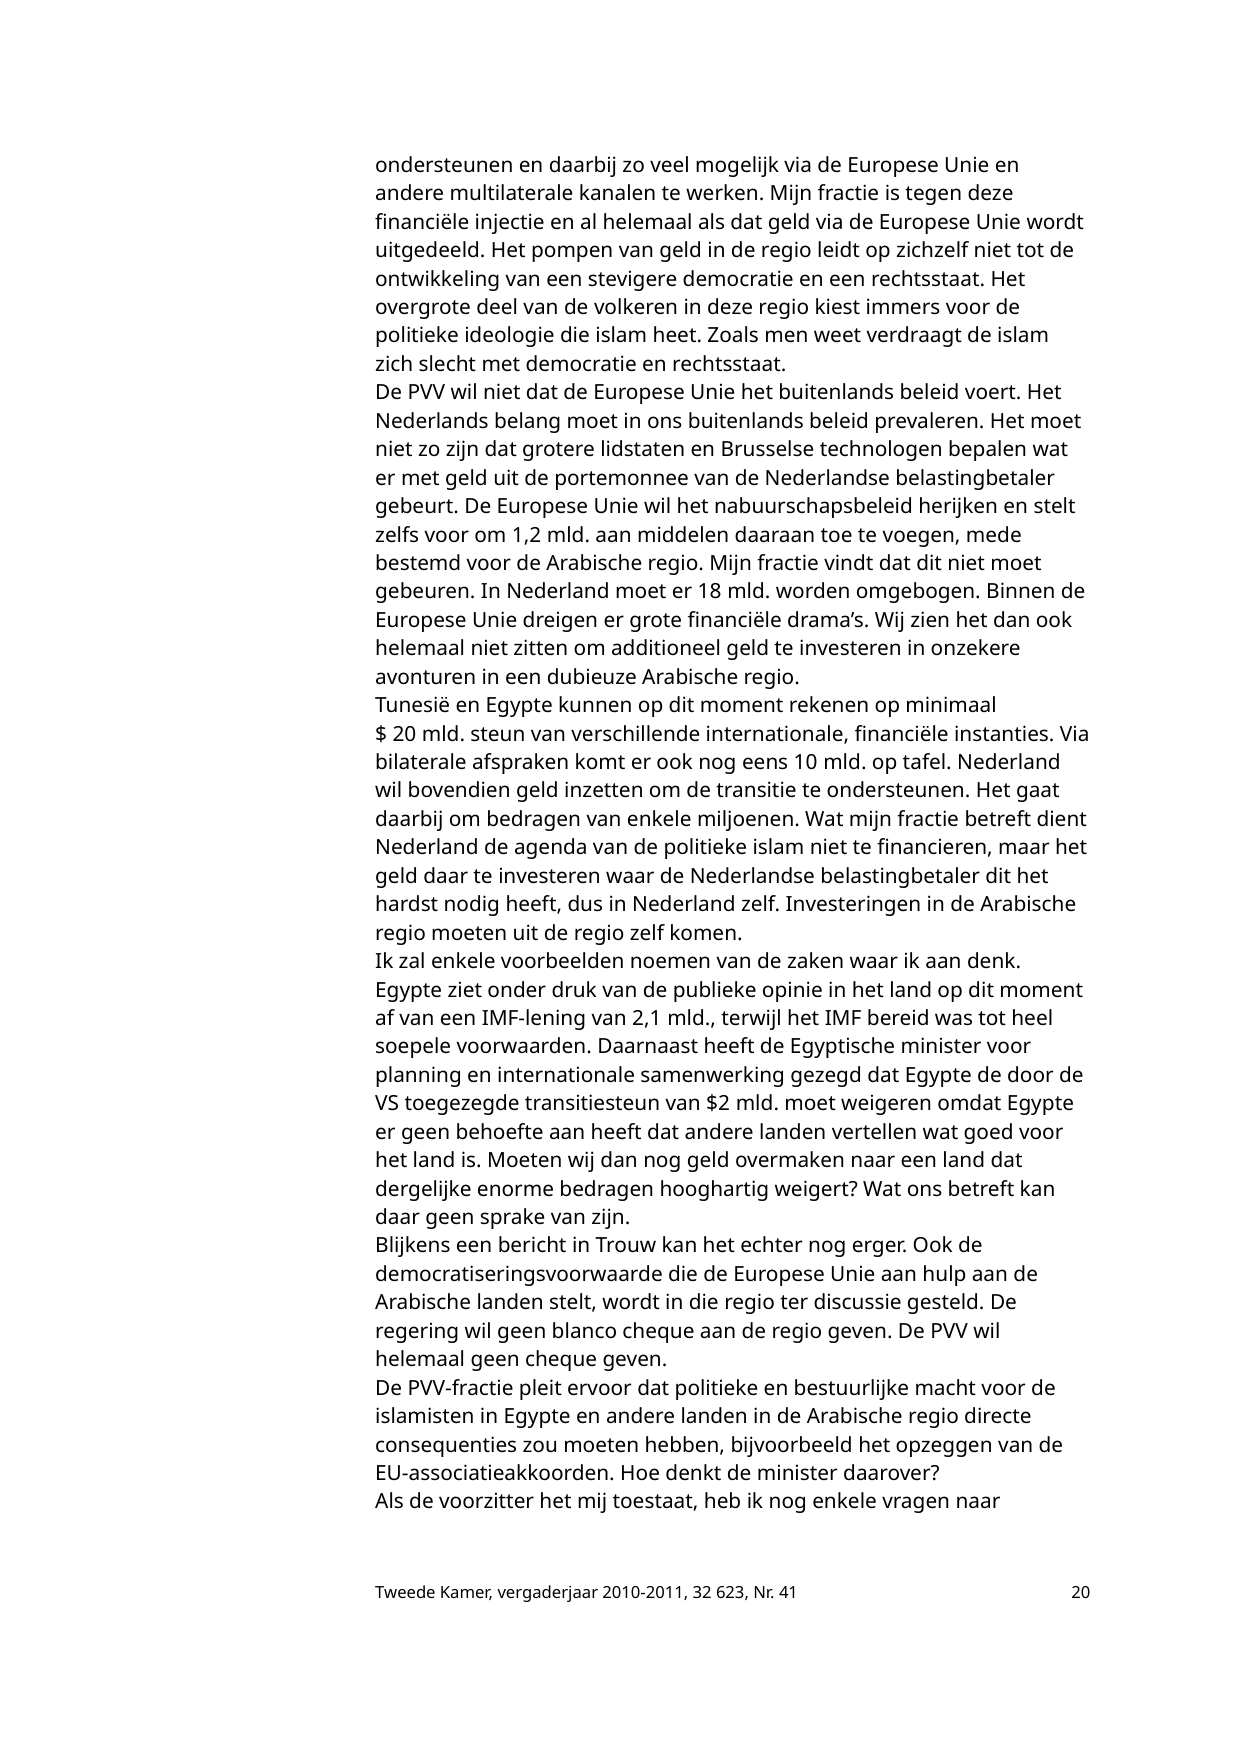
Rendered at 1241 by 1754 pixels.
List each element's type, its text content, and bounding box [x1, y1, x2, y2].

text Als de voorzitter het mij toestaat, heb ik nog enkele vragen naar [375, 1487, 1090, 1515]
text Ik zal enkele voorbeelden noemen van de zaken waar ik aan denk. Egypte ziet onder druk van de publieke opinie in het land op dit moment af van een IMF-lening van 2,1 mld., terwijl het IMF bereid was tot heel soepele voorwaarden. Daarnaast heeft de Egyptische minister voor planning en internationale samenwerking gezegd dat Egypte de door de VS toegezegde transitiesteun van $2 mld. moet weigeren omdat Egypte er geen behoefte aan heeft dat andere landen vertellen wat goed voor het land is. Moeten wij dan nog geld overmaken naar een land dat dergelijke enorme bedragen hooghartig weigert? Wat ons betreft kan daar geen sprake van zijn. [375, 946, 1090, 1231]
text De PVV-fractie pleit ervoor dat politieke en bestuurlijke macht voor de islamisten in Egypte en andere landen in de Arabische regio directe consequenties zou moeten hebben, bijvoorbeeld het opzeggen van de EU-associatieakkoorden. Hoe denkt de minister daarover? [375, 1373, 1090, 1487]
text De PVV wil niet dat de Europese Unie het buitenlands beleid voert. Het Nederlands belang moet in ons buitenlands beleid prevaleren. Het moet niet zo zijn dat grotere lidstaten en Brusselse technologen bepalen wat er met geld uit de portemonnee van de Nederlandse belastingbetaler gebeurt. De Europese Unie wil het nabuurschapsbeleid herijken en stelt zelfs voor om 1,2 mld. aan middelen daaraan toe te voegen, mede bestemd voor de Arabische regio. Mijn fractie vindt dat dit niet moet gebeuren. In Nederland moet er 18 mld. worden omgebogen. Binnen de Europese Unie dreigen er grote financiële drama’s. Wij zien het dan ook helemaal niet zitten om additioneel geld te investeren in onzekere avonturen in een dubieuze Arabische regio. [375, 377, 1090, 690]
text ondersteunen en daarbij zo veel mogelijk via de Europese Unie en andere multilaterale kanalen te werken. Mijn fractie is tegen deze financiële injectie en al helemaal als dat geld via de Europese Unie wordt uitgedeeld. Het pompen van geld in de regio leidt op zichzelf niet tot de ontwikkeling van een stevigere democratie en een rechtsstaat. Het overgrote deel van de volkeren in deze regio kiest immers voor de politieke ideologie die islam heet. Zoals men weet verdraagt de islam zich slecht met democratie en rechtsstaat. [375, 150, 1090, 377]
text Tunesië en Egypte kunnen op dit moment rekenen op minimaal $ 20 mld. steun van verschillende internationale, financiële instanties. Via bilaterale afspraken komt er ook nog eens 10 mld. op tafel. Nederland wil bovendien geld inzetten om de transitie te ondersteunen. Het gaat daarbij om bedragen van enkele miljoenen. Wat mijn fractie betreft dient Nederland de agenda van de politieke islam niet te financieren, maar het geld daar te investeren waar de Nederlandse belastingbetaler dit het hardst nodig heeft, dus in Nederland zelf. Investeringen in de Arabische regio moeten uit de regio zelf komen. [375, 690, 1090, 946]
text Blijkens een bericht in Trouw kan het echter nog erger. Ook de democratiseringsvoorwaarde die de Europese Unie aan hulp aan de Arabische landen stelt, wordt in die regio ter discussie gesteld. De regering wil geen blanco cheque aan de regio geven. De PVV wil helemaal geen cheque geven. [375, 1231, 1090, 1373]
